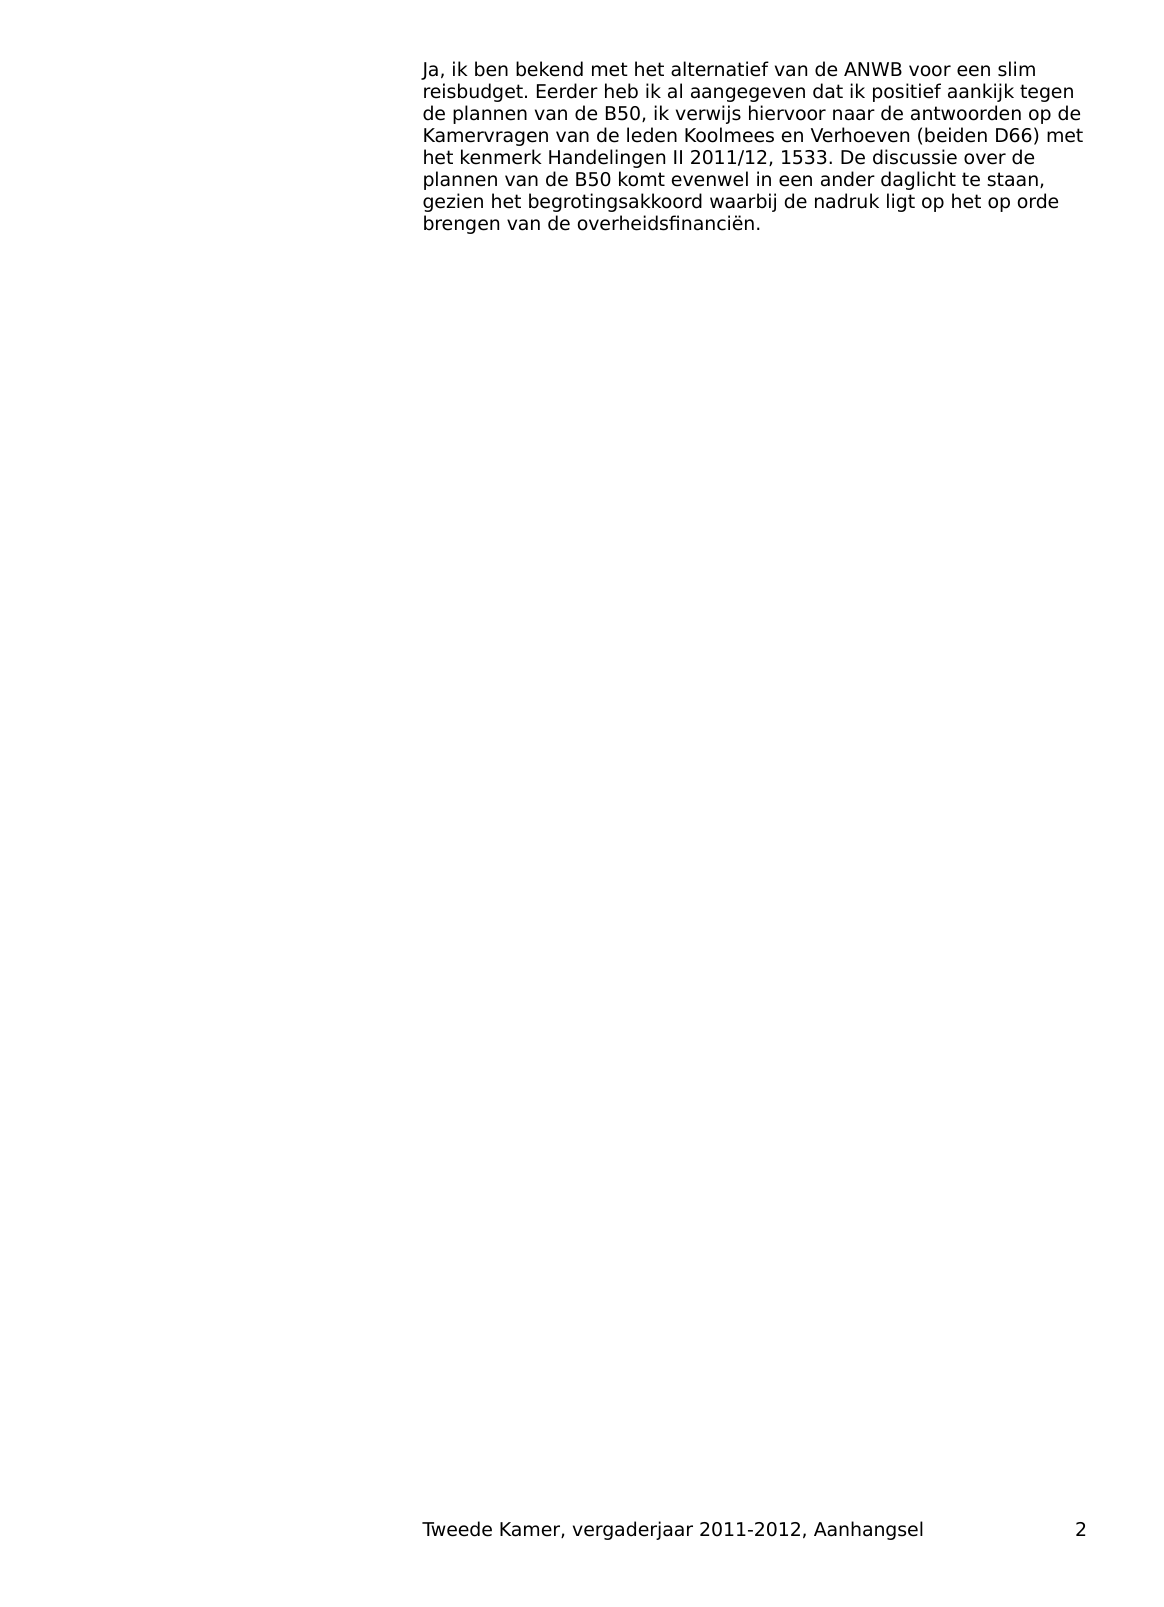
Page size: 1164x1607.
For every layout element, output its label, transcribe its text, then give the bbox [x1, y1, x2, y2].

text Ja, ik ben bekend met het alternatief van de ANWB voor een slim reisbudget. Eerder heb ik al aangegeven dat ik positief aankijk tegen de plannen van de B50, ik verwijs hiervoor naar de antwoorden op de Kamervragen van de leden Koolmees en Verhoeven (beiden D66) met het kenmerk Handelingen II 2011/12, 1533. De discussie over de plannen van de B50 komt evenwel in een ander daglicht te staan, gezien het begrotingsakkoord waarbij de nadruk ligt op het op orde brengen van de overheidsfinanciën. [422, 59, 1087, 235]
